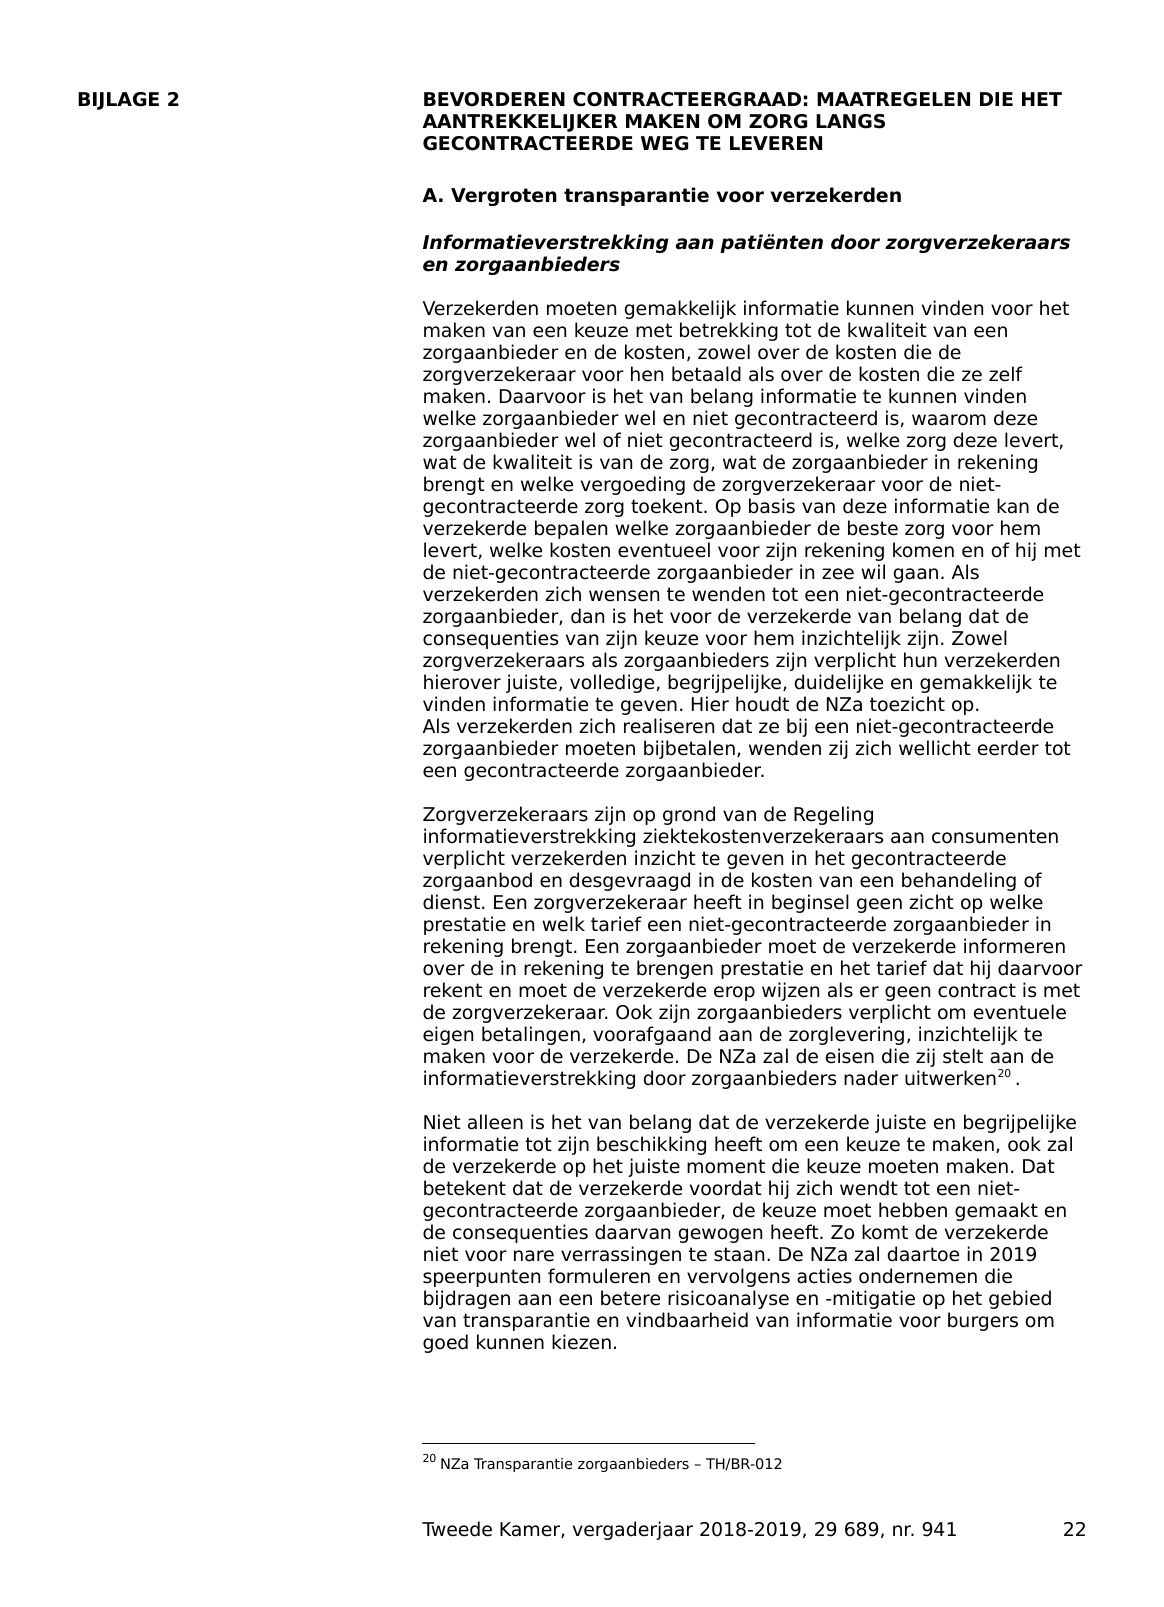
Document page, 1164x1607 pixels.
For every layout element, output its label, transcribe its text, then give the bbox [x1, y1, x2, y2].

text Zorgverzekeraars zijn op grond van de Regeling informatieverstrekking ziektekostenverzekeraars aan consumenten verplicht verzekerden inzicht te geven in het gecontracteerde zorgaanbod en desgevraagd in de kosten van een behandeling of dienst. Een zorgverzekeraar heeft in beginsel geen zicht op welke prestatie en welk tarief een niet-gecontracteerde zorgaanbieder in rekening brengt. Een zorgaanbieder moet de verzekerde informeren over de in rekening te brengen prestatie en het tarief dat hij daarvoor rekent en moet de verzekerde erop wijzen als er geen contract is met de zorgverzekeraar. Ook zijn zorgaanbieders verplicht om eventuele eigen betalingen, voorafgaand aan de zorglevering, inzichtelijk te maken voor de verzekerde. De NZa zal de eisen die zij stelt aan de informatieverstrekking door zorgaanbieders nader uitwerken. [422, 804, 1087, 1089]
subtitle BIJLAGE 2 BEVORDEREN CONTRACTEERGRAAD: MAATREGELEN DIE HET AANTREKKELIJKER MAKEN OM ZORG LANGS GECONTRACTEERDE WEG TE LEVEREN [77, 89, 1087, 155]
text NZa Transparantie zorgaanbieders – TH/BR-012 [422, 1452, 1087, 1474]
text Niet alleen is het van belang dat de verzekerde juiste en begrijpelijke informatie tot zijn beschikking heeft om een keuze te maken, ook zal de verzekerde op het juiste moment die keuze moeten maken. Dat betekent dat de verzekerde voordat hij zich wendt tot een niet-gecontracteerde zorgaanbieder, de keuze moet hebben gemaakt en de consequenties daarvan gewogen heeft. Zo komt de verzekerde niet voor nare verrassingen te staan. De NZa zal daartoe in 2019 speerpunten formuleren en vervolgens acties ondernemen die bijdragen aan een betere risicoanalyse en -mitigatie op het gebied van transparantie en vindbaarheid van informatie voor burgers om goed kunnen kiezen. [422, 1112, 1087, 1353]
subtitle Informatieverstrekking aan patiënten door zorgverzekeraars en zorgaanbieders [422, 232, 1087, 276]
text Als verzekerden zich realiseren dat ze bij een niet-gecontracteerde zorgaanbieder moeten bijbetalen, wenden zij zich wellicht eerder tot een gecontracteerde zorgaanbieder. [422, 716, 1087, 782]
text Verzekerden moeten gemakkelijk informatie kunnen vinden voor het maken van een keuze met betrekking tot de kwaliteit van een zorgaanbieder en de kosten, zowel over de kosten die de zorgverzekeraar voor hen betaald als over de kosten die ze zelf maken. Daarvoor is het van belang informatie te kunnen vinden welke zorgaanbieder wel en niet gecontracteerd is, waarom deze zorgaanbieder wel of niet gecontracteerd is, welke zorg deze levert, wat de kwaliteit is van de zorg, wat de zorgaanbieder in rekening brengt en welke vergoeding de zorgverzekeraar voor de niet-gecontracteerde zorg toekent. Op basis van deze informatie kan de verzekerde bepalen welke zorgaanbieder de beste zorg voor hem levert, welke kosten eventueel voor zijn rekening komen en of hij met de niet-gecontracteerde zorgaanbieder in zee wil gaan. Als verzekerden zich wensen te wenden tot een niet-gecontracteerde zorgaanbieder, dan is het voor de verzekerde van belang dat de consequenties van zijn keuze voor hem inzichtelijk zijn. Zowel zorgverzekeraars als zorgaanbieders zijn verplicht hun verzekerden hierover juiste, volledige, begrijpelijke, duidelijke en gemakkelijk te vinden informatie te geven. Hier houdt de NZa toezicht op. [422, 298, 1087, 716]
subtitle A. Vergroten transparantie voor verzekerden [422, 185, 1087, 207]
